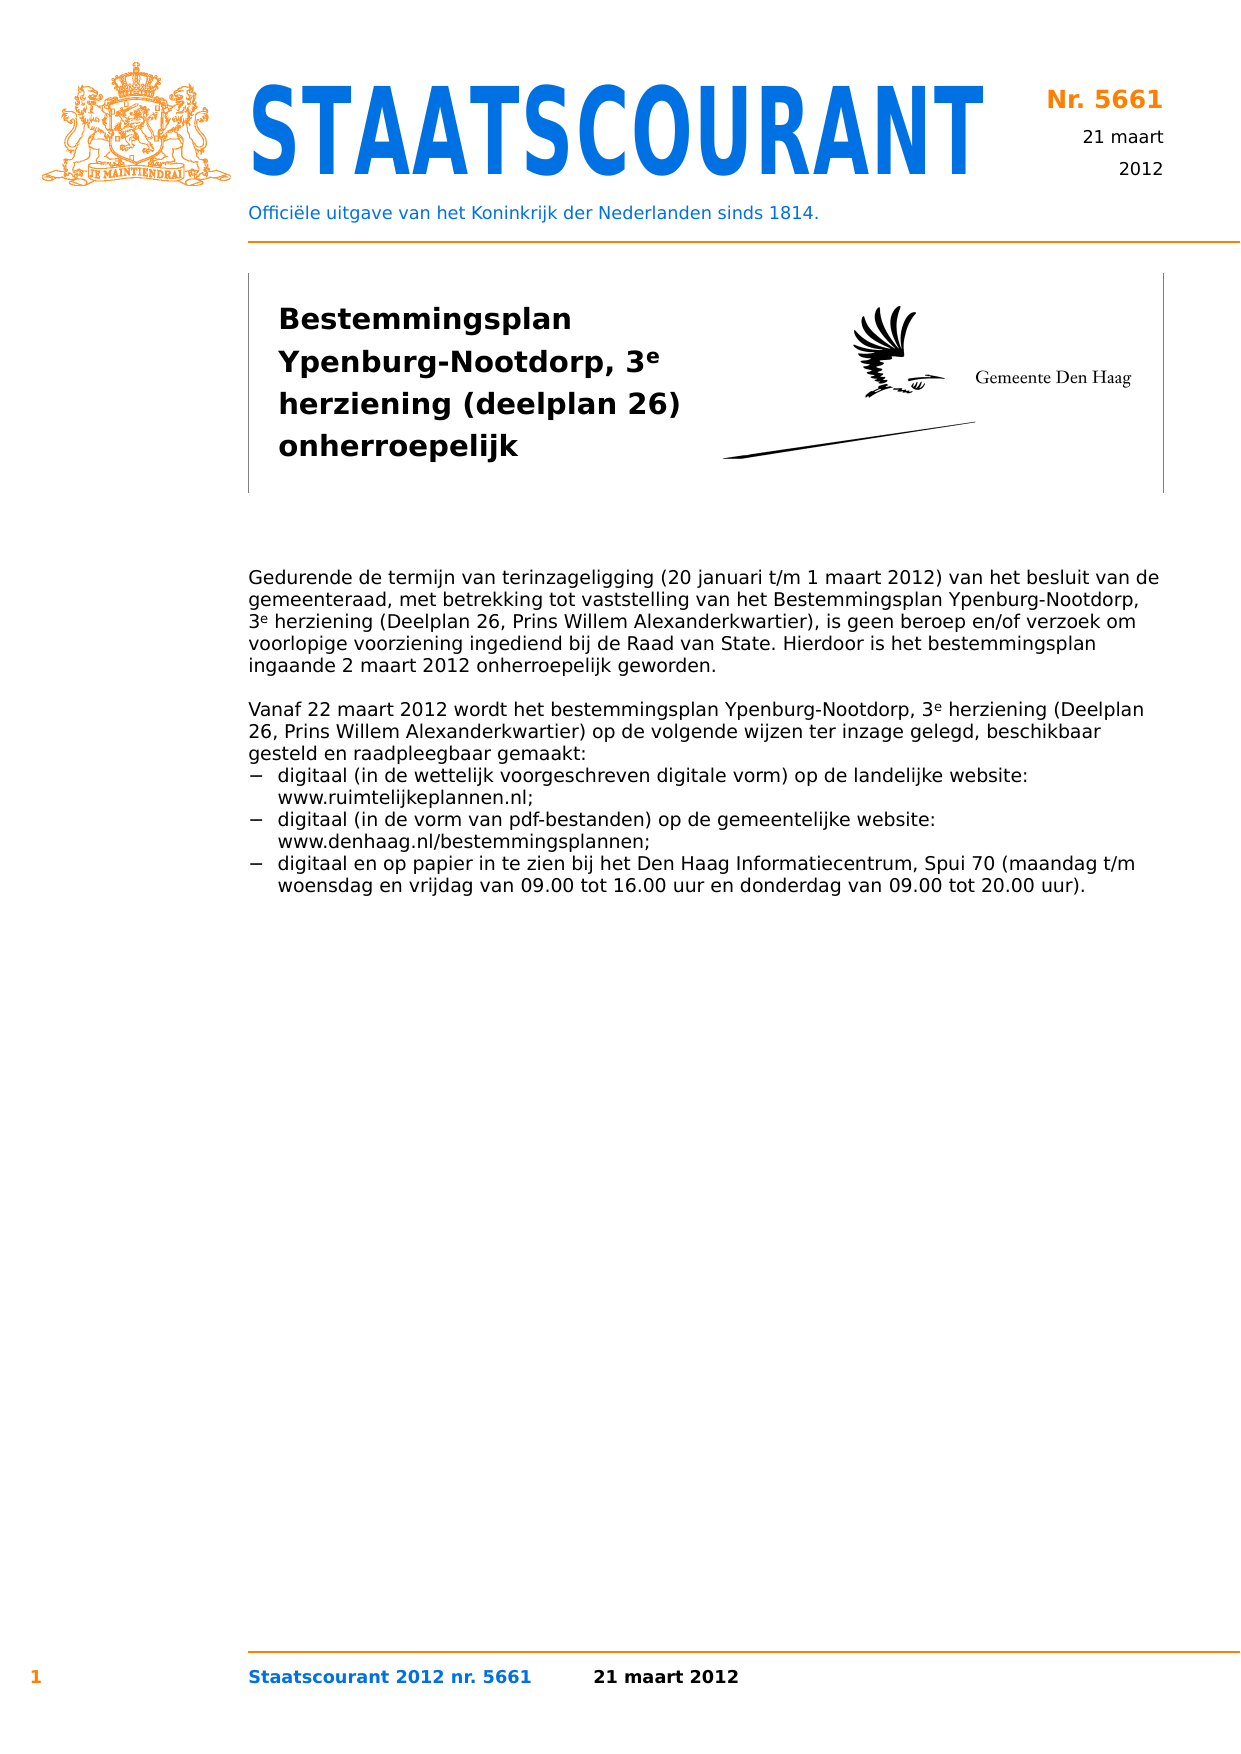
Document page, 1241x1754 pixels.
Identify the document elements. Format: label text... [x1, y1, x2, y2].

table_header Nr. 5661 [998, 62, 1240, 121]
text − digitaal (in de vorm van pdf-bestanden) op de gemeentelijke website: www.denhaag.nl/bestemmingsplannen; [248, 809, 1163, 853]
table_header [25, 62, 248, 241]
subtitle Bestemmingsplan Ypenburg-Nootdorp, 3e herziening (deelplan 26) onherroepelijk [249, 273, 1163, 493]
picture [41, 62, 231, 186]
table_cell 2012 [998, 153, 1240, 203]
table_header STAATSCOURANT [248, 62, 998, 203]
text Vanaf 22 maart 2012 wordt het bestemmingsplan Ypenburg-Nootdorp, 3e herziening (Deelplan 26, Prins Willem Alexanderkwartier) op de volgende wijzen ter inzage gelegd, beschikbaar gesteld en raadpleegbaar gemaakt: [248, 699, 1163, 765]
table_cell Officiële uitgave van het Koninkrijk der Nederlanden sinds 1814. [248, 203, 1240, 241]
text − digitaal (in de wettelijk voorgeschreven digitale vorm) op de landelijke website: www.ruimtelijkeplannen.nl; [248, 765, 1163, 809]
text − digitaal en op papier in te zien bij het Den Haag Informatiecentrum, Spui 70 (maandag t/m woensdag en vrijdag van 09.00 tot 16.00 uur en donderdag van 09.00 tot 20.00 uur). [248, 853, 1163, 897]
picture [720, 302, 1134, 462]
text Gedurende de termijn van terinzageligging (20 januari t/m 1 maart 2012) van het besluit van de gemeenteraad, met betrekking tot vaststelling van het Bestemmingsplan Ypenburg-Nootdorp, 3e herziening (Deelplan 26, Prins Willem Alexanderkwartier), is geen beroep en/of verzoek om voorlopige voorziening ingediend bij de Raad van State. Hierdoor is het bestemmingsplan ingaande 2 maart 2012 onherroepelijk geworden. [248, 567, 1163, 677]
table_cell 21 maart [998, 121, 1240, 153]
